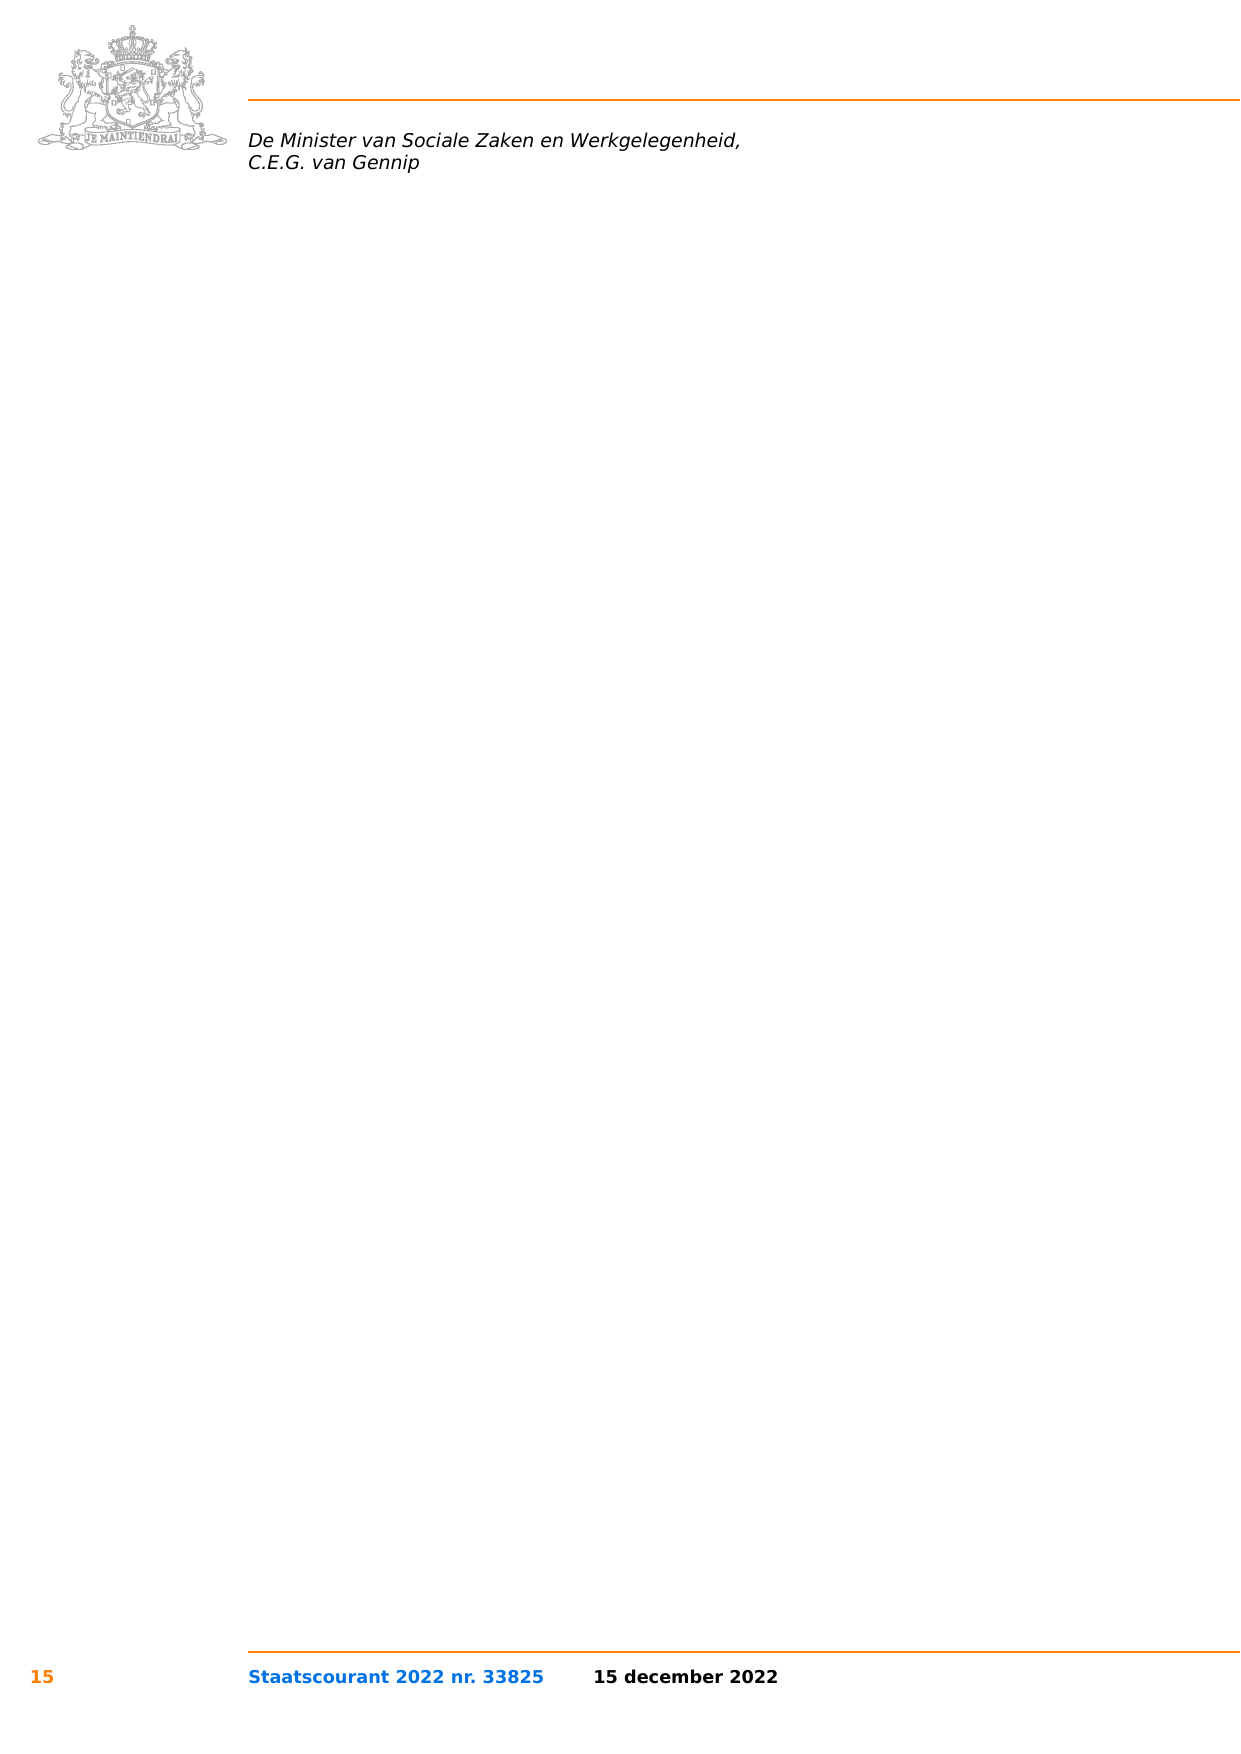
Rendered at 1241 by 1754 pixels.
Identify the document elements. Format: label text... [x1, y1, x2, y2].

picture [38, 25, 227, 150]
text De Minister van Sociale Zaken en Werkgelegenheid, C.E.G. van Gennip [248, 130, 1163, 174]
